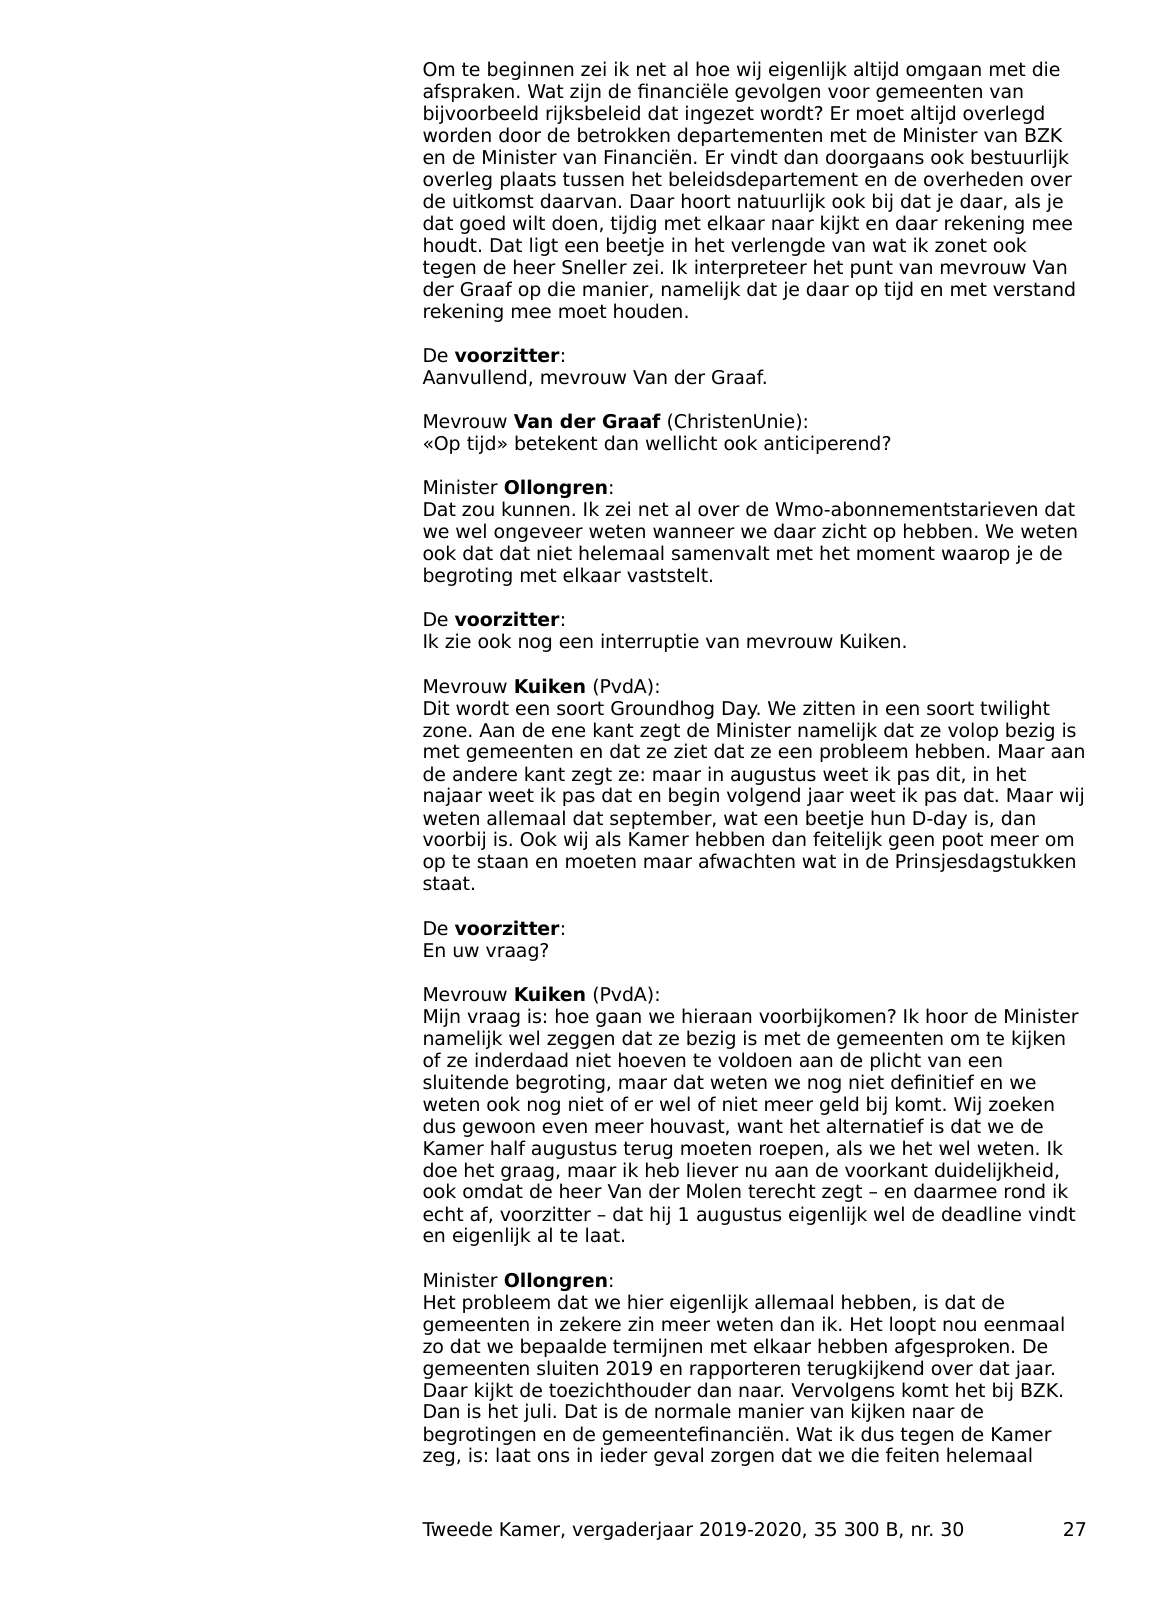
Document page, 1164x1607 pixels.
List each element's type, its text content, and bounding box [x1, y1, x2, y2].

text Het probleem dat we hier eigenlijk allemaal hebben, is dat de gemeenten in zekere zin meer weten dan ik. Het loopt nou eenmaal zo dat we bepaalde termijnen met elkaar hebben afgesproken. De gemeenten sluiten 2019 en rapporteren terugkijkend over dat jaar. Daar kijkt de toezichthouder dan naar. Vervolgens komt het bij BZK. Dan is het juli. Dat is de normale manier van kijken naar de begrotingen en de gemeentefinanciën. Wat ik dus tegen de Kamer zeg, is: laat ons in ieder geval zorgen dat we die feiten helemaal [422, 1292, 1087, 1467]
text Mijn vraag is: hoe gaan we hieraan voorbijkomen? Ik hoor de Minister namelijk wel zeggen dat ze bezig is met de gemeenten om te kijken of ze inderdaad niet hoeven te voldoen aan de plicht van een sluitende begroting, maar dat weten we nog niet definitief en we weten ook nog niet of er wel of niet meer geld bij komt. Wij zoeken dus gewoon even meer houvast, want het alternatief is dat we de Kamer half augustus terug moeten roepen, als we het wel weten. Ik doe het graag, maar ik heb liever nu aan de voorkant duidelijkheid, ook omdat de heer Van der Molen terecht zegt – en daarmee rond ik echt af, voorzitter – dat hij 1 augustus eigenlijk wel de deadline vindt en eigenlijk al te laat. [422, 1006, 1087, 1247]
text Aanvullend, mevrouw Van der Graaf. [422, 367, 1087, 389]
text Minister Ollongren: [422, 1269, 1087, 1292]
text De voorzitter: [422, 345, 1087, 367]
text Minister Ollongren: [422, 477, 1087, 499]
text Ik zie ook nog een interruptie van mevrouw Kuiken. [422, 631, 1087, 653]
text Om te beginnen zei ik net al hoe wij eigenlijk altijd omgaan met die afspraken. Wat zijn de financiële gevolgen voor gemeenten van bijvoorbeeld rijksbeleid dat ingezet wordt? Er moet altijd overlegd worden door de betrokken departementen met de Minister van BZK en de Minister van Financiën. Er vindt dan doorgaans ook bestuurlijk overleg plaats tussen het beleidsdepartement en de overheden over de uitkomst daarvan. Daar hoort natuurlijk ook bij dat je daar, als je dat goed wilt doen, tijdig met elkaar naar kijkt en daar rekening mee houdt. Dat ligt een beetje in het verlengde van wat ik zonet ook tegen de heer Sneller zei. Ik interpreteer het punt van mevrouw Van der Graaf op die manier, namelijk dat je daar op tijd en met verstand rekening mee moet houden. [422, 59, 1087, 323]
text De voorzitter: [422, 917, 1087, 939]
text Mevrouw Kuiken (PvdA): [422, 984, 1087, 1006]
text Mevrouw Van der Graaf (ChristenUnie): [422, 411, 1087, 433]
text De voorzitter: [422, 609, 1087, 631]
text Dit wordt een soort Groundhog Day. We zitten in een soort twilight zone. Aan de ene kant zegt de Minister namelijk dat ze volop bezig is met gemeenten en dat ze ziet dat ze een probleem hebben. Maar aan de andere kant zegt ze: maar in augustus weet ik pas dit, in het najaar weet ik pas dat en begin volgend jaar weet ik pas dat. Maar wij weten allemaal dat september, wat een beetje hun D-day is, dan voorbij is. Ook wij als Kamer hebben dan feitelijk geen poot meer om op te staan en moeten maar afwachten wat in de Prinsjesdagstukken staat. [422, 697, 1087, 895]
text «Op tijd» betekent dan wellicht ook anticiperend? [422, 433, 1087, 455]
text En uw vraag? [422, 939, 1087, 961]
text Dat zou kunnen. Ik zei net al over de Wmo-abonnementstarieven dat we wel ongeveer weten wanneer we daar zicht op hebben. We weten ook dat dat niet helemaal samenvalt met het moment waarop je de begroting met elkaar vaststelt. [422, 499, 1087, 587]
text Mevrouw Kuiken (PvdA): [422, 676, 1087, 697]
